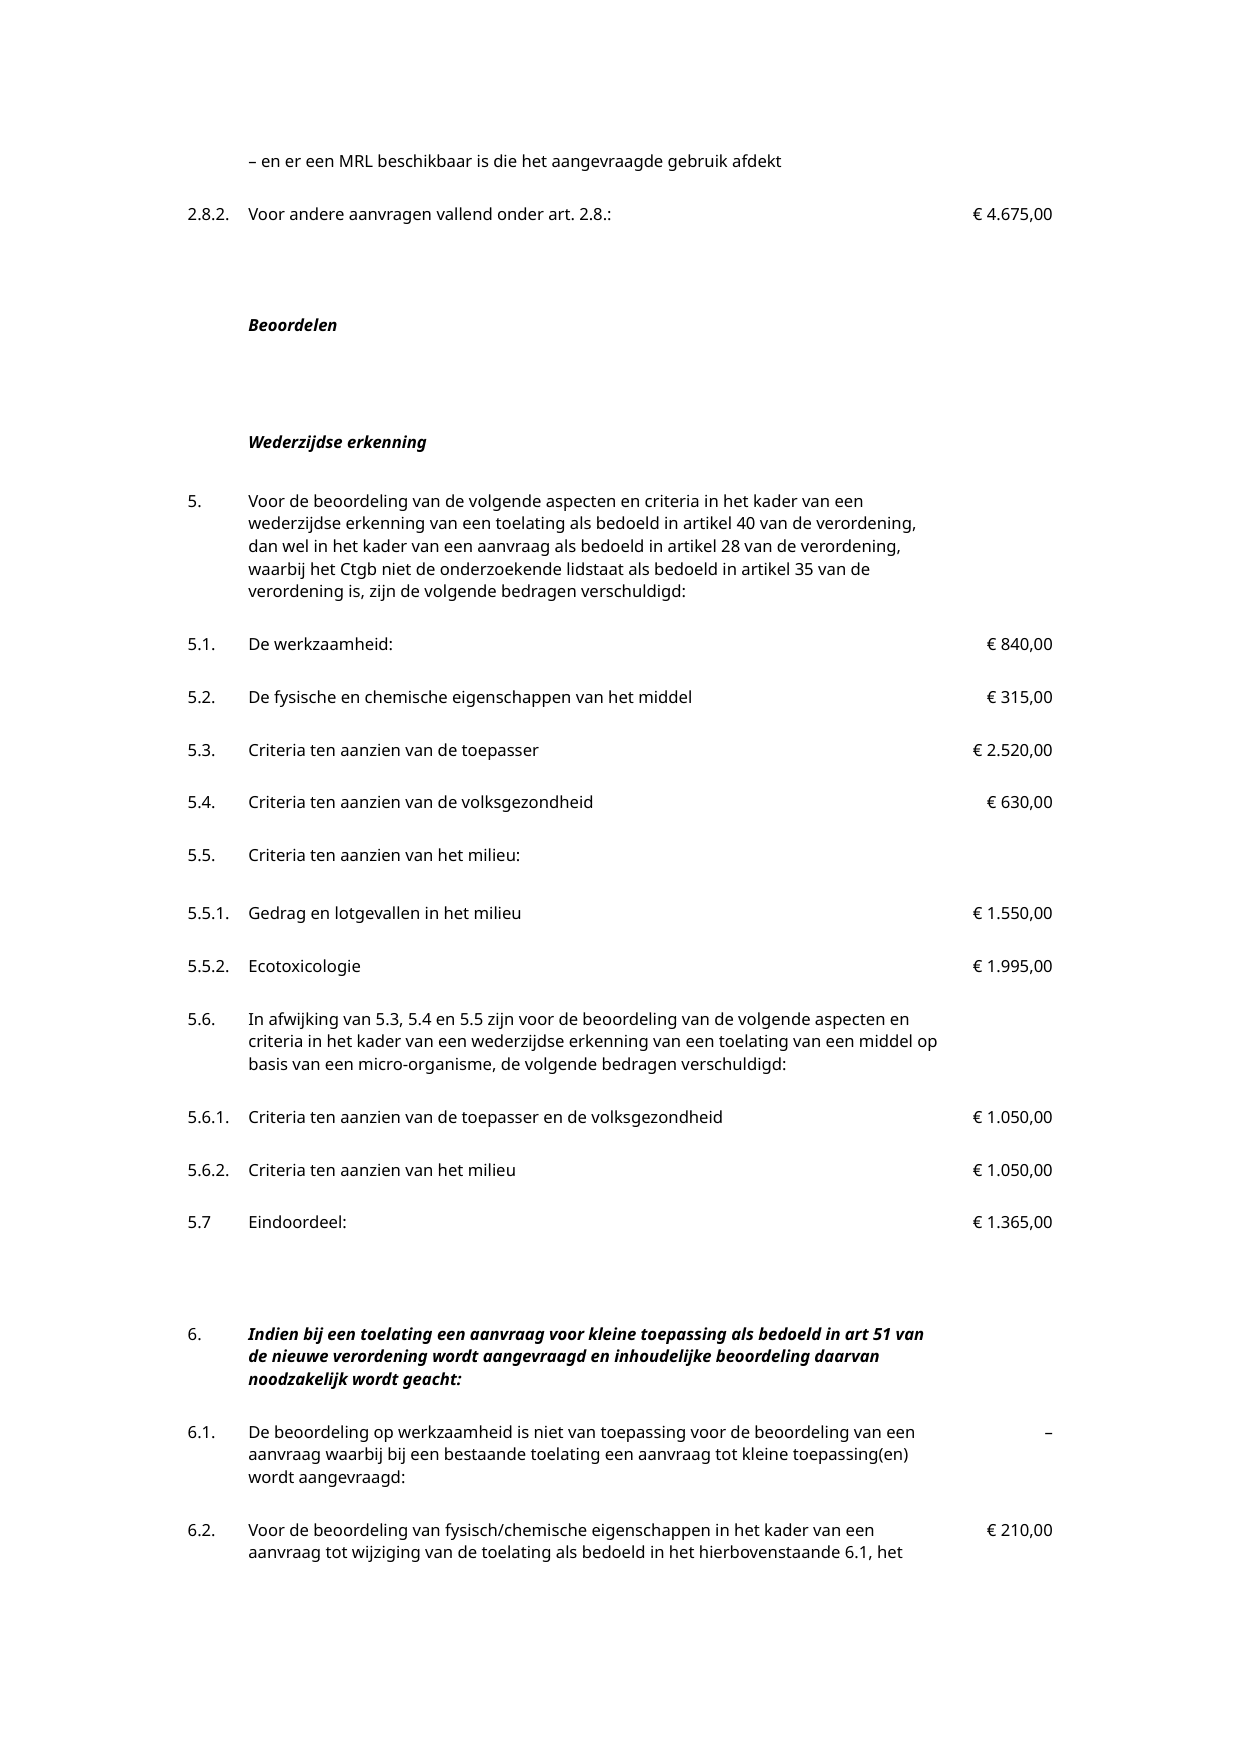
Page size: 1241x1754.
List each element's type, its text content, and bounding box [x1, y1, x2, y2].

table_cell Criteria ten aanzien van het milieu [248, 1158, 949, 1211]
table_cell – [949, 1420, 1053, 1518]
table_cell € 1.995,00 [949, 955, 1053, 1007]
table_cell [188, 314, 248, 372]
table_cell 5.6.2. [188, 1158, 248, 1211]
table_cell Eindoordeel: [248, 1211, 949, 1264]
table_cell [949, 314, 1053, 372]
table_cell [949, 844, 1053, 902]
table_cell Ecotoxicologie [248, 955, 949, 1007]
table_cell [188, 431, 248, 489]
table_cell 5.6.1. [188, 1106, 248, 1158]
table_cell 5.4. [188, 791, 248, 843]
table_cell [248, 372, 949, 431]
table_cell [949, 1322, 1053, 1420]
table_cell € 2.520,00 [949, 738, 1053, 791]
table_cell De beoordeling op werkzaamheid is niet van toepassing voor de beoordeling van een aanvraag waarbij bij een bestaande toelating een aanvraag tot kleine toepassing(en) wordt aangevraagd: [248, 1420, 949, 1518]
table_cell Voor andere aanvragen vallend onder art. 2.8.: [248, 203, 949, 255]
table_cell – en er een MRL beschikbaar is die het aangevraagde gebruik afdekt [248, 150, 949, 203]
table_cell 5.2. [188, 685, 248, 738]
table_cell [188, 150, 248, 203]
table_cell € 630,00 [949, 791, 1053, 843]
table_cell Criteria ten aanzien van de toepasser [248, 738, 949, 791]
table_cell Criteria ten aanzien van de toepasser en de volksgezondheid [248, 1106, 949, 1158]
table_cell [949, 150, 1053, 203]
table_cell € 1.550,00 [949, 902, 1053, 955]
table_cell Voor de beoordeling van de volgende aspecten en criteria in het kader van een wederzijdse erkenning van een toelating als bedoeld in artikel 40 van de verordening, dan wel in het kader van een aanvraag als bedoeld in artikel 28 van de verordening, waarbij het Ctgb niet de onderzoekende lidstaat als bedoeld in artikel 35 van de verordening is, zijn de volgende bedragen verschuldigd: [248, 489, 949, 633]
table_cell € 210,00 [949, 1518, 1053, 1571]
table_cell De werkzaamheid: [248, 633, 949, 685]
table_cell In afwijking van 5.3, 5.4 en 5.5 zijn voor de beoordeling van de volgende aspecten en criteria in het kader van een wederzijdse erkenning van een toelating van een middel op basis van een micro-organisme, de volgende bedragen verschuldigd: [248, 1008, 949, 1106]
table_cell 6. [188, 1322, 248, 1420]
table_cell [949, 489, 1053, 633]
table_cell € 1.050,00 [949, 1106, 1053, 1158]
table_cell 5. [188, 489, 248, 633]
table_cell 5.5.1. [188, 902, 248, 955]
table_cell [949, 255, 1053, 314]
table_cell [949, 1008, 1053, 1106]
table_cell [248, 1264, 949, 1322]
table_cell [949, 372, 1053, 431]
table_cell 5.5.2. [188, 955, 248, 1007]
table_cell Criteria ten aanzien van de volksgezondheid [248, 791, 949, 843]
table_cell [949, 1264, 1053, 1322]
table_cell 5.5. [188, 844, 248, 902]
table_cell Criteria ten aanzien van het milieu: [248, 844, 949, 902]
table_cell Voor de beoordeling van fysisch/chemische eigenschappen in het kader van een aanvraag tot wijziging van de toelating als bedoeld in het hierbovenstaande 6.1, het [248, 1518, 949, 1571]
table_cell [188, 255, 248, 314]
table_cell € 1.365,00 [949, 1211, 1053, 1264]
table_cell € 4.675,00 [949, 203, 1053, 255]
table_cell 5.6. [188, 1008, 248, 1106]
table_cell [248, 255, 949, 314]
table_cell € 315,00 [949, 685, 1053, 738]
table_cell [188, 1264, 248, 1322]
table_cell 5.1. [188, 633, 248, 685]
table_cell € 840,00 [949, 633, 1053, 685]
table_cell Wederzijdse erkenning [248, 431, 949, 489]
table_cell € 1.050,00 [949, 1158, 1053, 1211]
table_cell [188, 372, 248, 431]
table_cell 6.1. [188, 1420, 248, 1518]
table_cell 5.7 [188, 1211, 248, 1264]
table_cell Beoordelen [248, 314, 949, 372]
table_cell 5.3. [188, 738, 248, 791]
table_cell 2.8.2. [188, 203, 248, 255]
table_cell Gedrag en lotgevallen in het milieu [248, 902, 949, 955]
table_cell 6.2. [188, 1518, 248, 1571]
table_cell [949, 431, 1053, 489]
table_cell De fysische en chemische eigenschappen van het middel [248, 685, 949, 738]
table_cell Indien bij een toelating een aanvraag voor kleine toepassing als bedoeld in art 51 van de nieuwe verordening wordt aangevraagd en inhoudelijke beoordeling daarvan noodzakelijk wordt geacht: [248, 1322, 949, 1420]
